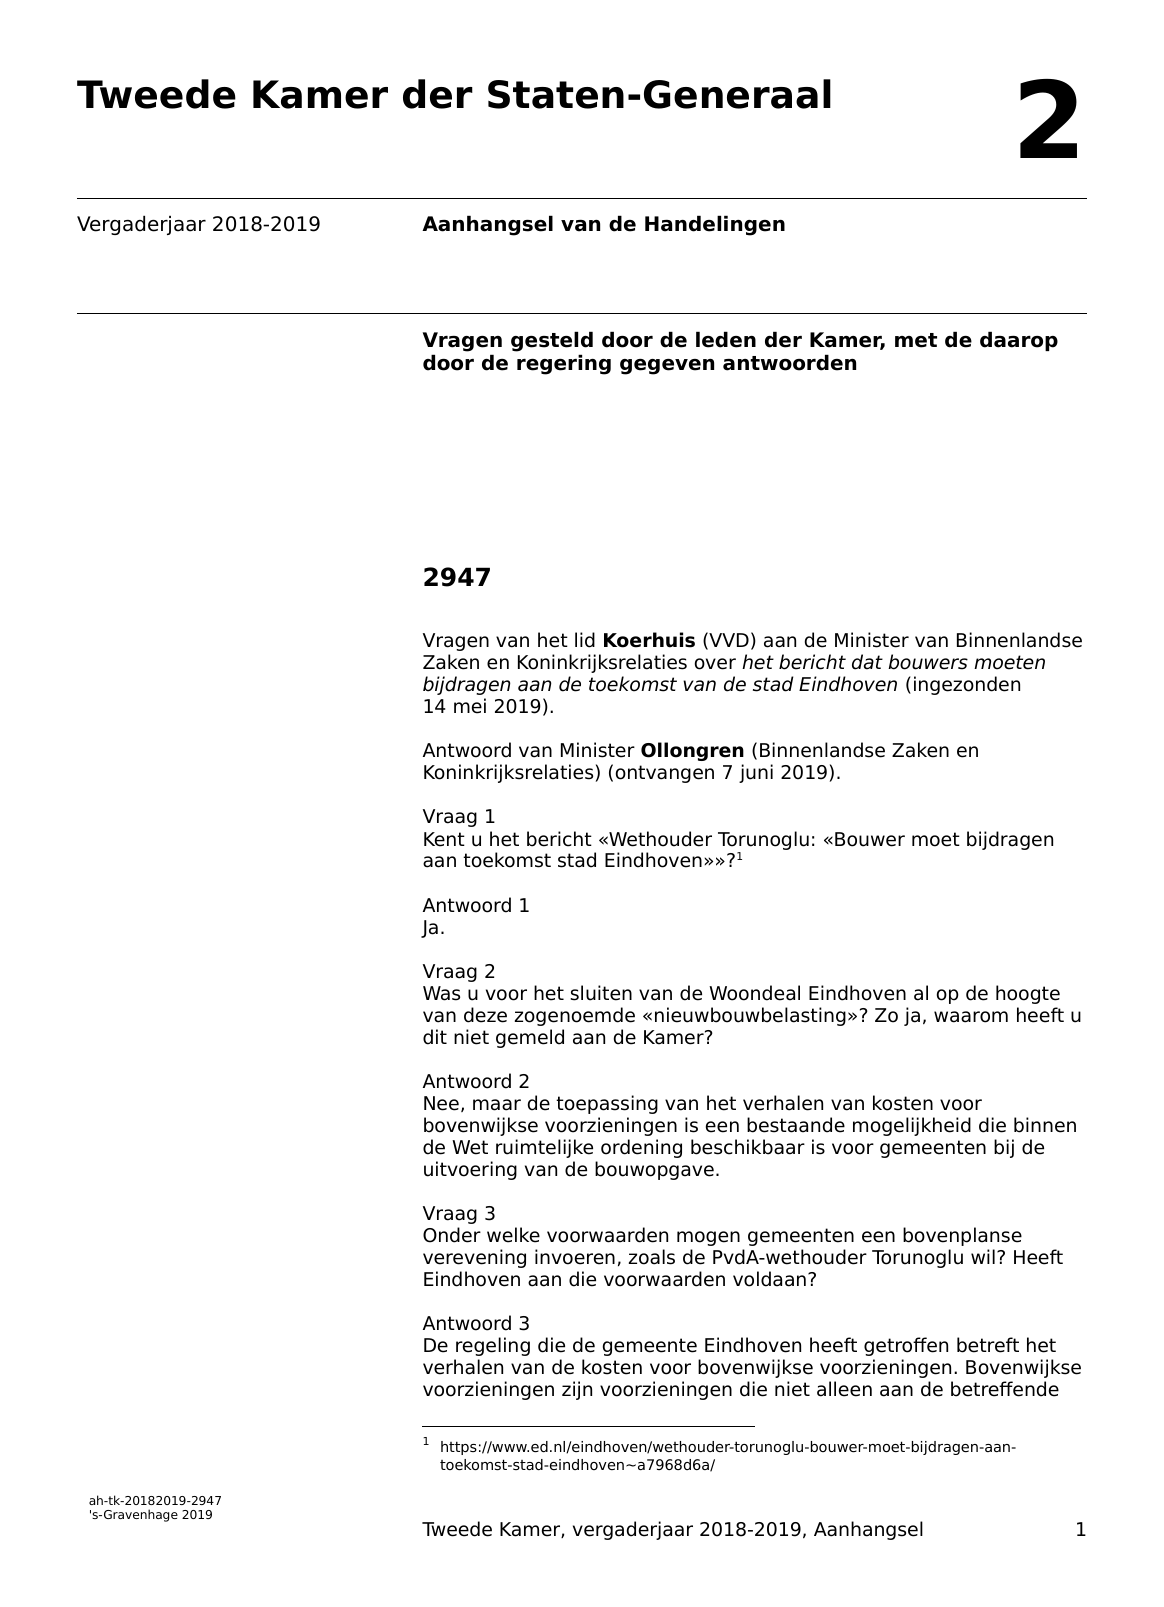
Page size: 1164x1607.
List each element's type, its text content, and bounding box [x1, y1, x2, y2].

table_cell Vergaderjaar 2018-2019 [77, 199, 422, 313]
text Nee, maar de toepassing van het verhalen van kosten voor bovenwijkse voorzieningen is een bestaande mogelijkheid die binnen de Wet ruimtelijke ordening beschikbaar is voor gemeenten bij de uitvoering van de bouwopgave. [422, 1093, 1087, 1181]
text De regeling die de gemeente Eindhoven heeft getroffen betreft het verhalen van de kosten voor bovenwijkse voorzieningen. Bovenwijkse voorzieningen zijn voorzieningen die niet alleen aan de betreffende [422, 1335, 1087, 1401]
text 2947 [422, 563, 1087, 592]
table_cell Vragen gesteld door de leden der Kamer, met de daarop door de regering gegeven antwoorden [422, 314, 1087, 375]
text Kent u het bericht «Wethouder Torunoglu: «Bouwer moet bijdragen aan toekomst stad Eindhoven»»? [422, 828, 1087, 872]
text Vragen van het lid Koerhuis (VVD) aan de Minister van Binnenlandse Zaken en Koninkrijksrelaties over het bericht dat bouwers moeten bijdragen aan de toekomst van de stad Eindhoven (ingezonden 14 mei 2019). [422, 630, 1087, 718]
text Antwoord van Minister Ollongren (Binnenlandse Zaken en Koninkrijksrelaties) (ontvangen 7 juni 2019). [422, 740, 1087, 784]
table_header 2 [886, 59, 1087, 198]
text Vraag 2 [422, 961, 1087, 983]
text Onder welke voorwaarden mogen gemeenten een bovenplanse verevening invoeren, zoals de PvdA-wethouder Torunoglu wil? Heeft Eindhoven aan die voorwaarden voldaan? [422, 1225, 1087, 1291]
text Vraag 3 [422, 1203, 1087, 1225]
text https://www.ed.nl/eindhoven/wethouder-torunoglu-bouwer-moet-bijdragen-aan-toekomst-stad-eindhoven~a7968d6a/ [422, 1435, 1087, 1474]
table_cell Aanhangsel van de Handelingen [422, 199, 1087, 313]
text 's-Gravenhage 2019 [88, 1508, 323, 1522]
text Antwoord 2 [422, 1071, 1087, 1093]
text Antwoord 1 [422, 894, 1087, 917]
text Antwoord 3 [422, 1313, 1087, 1335]
text ah-tk-20182019-2947 [88, 1494, 323, 1508]
text Vraag 1 [422, 806, 1087, 828]
text Was u voor het sluiten van de Woondeal Eindhoven al op de hoogte van deze zogenoemde «nieuwbouwbelasting»? Zo ja, waarom heeft u dit niet gemeld aan de Kamer? [422, 983, 1087, 1049]
table_header Tweede Kamer der Staten-Generaal [77, 59, 886, 198]
table_cell [77, 314, 422, 375]
text Ja. [422, 917, 1087, 938]
